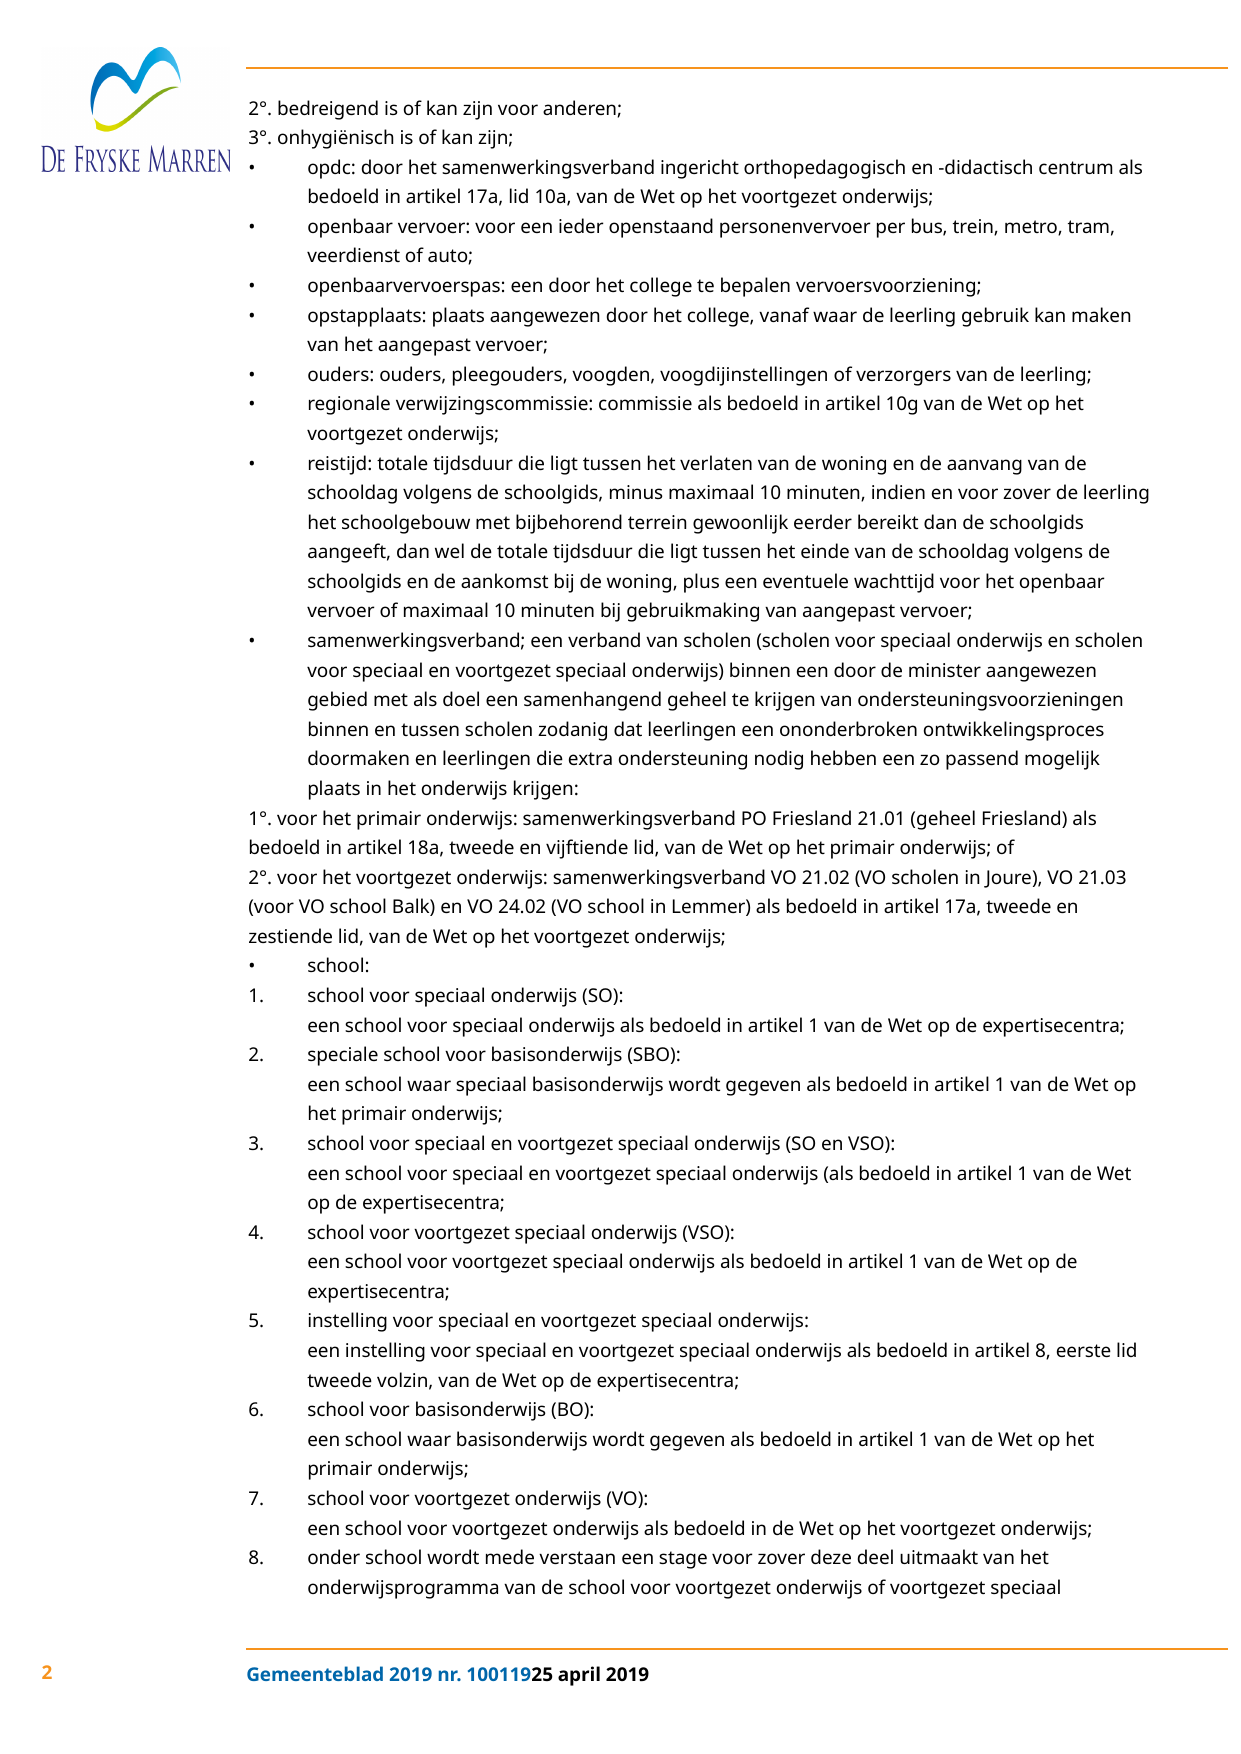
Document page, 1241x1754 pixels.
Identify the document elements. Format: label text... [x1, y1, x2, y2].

list school voor basisonderwijs (BO): [248, 1396, 1152, 1422]
list school: [248, 953, 1152, 978]
list een school voor speciaal en voortgezet speciaal onderwijs (als bedoeld in artikel 1 van de Wet op de expertisecentra; [248, 1160, 1152, 1215]
list reistijd: totale tijdsduur die ligt tussen het verlaten van de woning en de aanvang van de schooldag volgens de schoolgids, minus maximaal 10 minuten, indien en voor zover de leerling het schoolgebouw met bijbehorend terrein gewoonlijk eerder bereikt dan de schoolgids aangeeft, dan wel de totale tijdsduur die ligt tussen het einde van de schooldag volgens de schoolgids en de aankomst bij de woning, plus een eventuele wachttijd voor het openbaar vervoer of maximaal 10 minuten bij gebruikmaking van aangepast vervoer; [248, 450, 1152, 623]
list een instelling voor speciaal en voortgezet speciaal onderwijs als bedoeld in artikel 8, eerste lid tweede volzin, van de Wet op de expertisecentra; [248, 1337, 1152, 1393]
list school voor voortgezet speciaal onderwijs (VSO): [248, 1219, 1152, 1245]
list opstapplaats: plaats aangewezen door het college, vanaf waar de leerling gebruik kan maken van het aangepast vervoer; [248, 302, 1152, 357]
list een school waar basisonderwijs wordt gegeven als bedoeld in artikel 1 van de Wet op het primair onderwijs; [248, 1426, 1152, 1481]
list een school voor voortgezet onderwijs als bedoeld in de Wet op het voortgezet onderwijs; [248, 1515, 1152, 1541]
list regionale verwijzingscommissie: commissie als bedoeld in artikel 10g van de Wet op het voortgezet onderwijs; [248, 391, 1152, 446]
list school voor voortgezet onderwijs (VO): [248, 1485, 1152, 1511]
list een school voor voortgezet speciaal onderwijs als bedoeld in artikel 1 van de Wet op de expertisecentra; [248, 1248, 1152, 1304]
text 2°. bedreigend is of kan zijn voor anderen; [248, 95, 1152, 121]
text 3°. onhygiënisch is of kan zijn; [248, 124, 1152, 150]
list ouders: ouders, pleegouders, voogden, voogdijinstellingen of verzorgers van de leerling; [248, 361, 1152, 387]
list instelling voor speciaal en voortgezet speciaal onderwijs: [248, 1308, 1152, 1333]
text 2°. voor het voortgezet onderwijs: samenwerkingsverband VO 21.02 (VO scholen in Joure), VO 21.03 (voor VO school Balk) en VO 24.02 (VO school in Lemmer) als bedoeld in artikel 17a, tweede en zestiende lid, van de Wet op het voortgezet onderwijs; [248, 864, 1152, 949]
list openbaarvervoerspas: een door het college te bepalen vervoersvoorziening; [248, 272, 1152, 298]
list onder school wordt mede verstaan een stage voor zover deze deel uitmaakt van het onderwijsprogramma van de school voor voortgezet onderwijs of voortgezet speciaal [248, 1544, 1152, 1600]
list een school waar speciaal basisonderwijs wordt gegeven als bedoeld in artikel 1 van de Wet op het primair onderwijs; [248, 1071, 1152, 1126]
list openbaar vervoer: voor een ieder openstaand personenvervoer per bus, trein, metro, tram, veerdienst of auto; [248, 213, 1152, 268]
list school voor speciaal en voortgezet speciaal onderwijs (SO en VSO): [248, 1130, 1152, 1156]
list een school voor speciaal onderwijs als bedoeld in artikel 1 van de Wet op de expertisecentra; [248, 1012, 1152, 1038]
list opdc: door het samenwerkingsverband ingericht orthopedagogisch en -didactisch centrum als bedoeld in artikel 17a, lid 10a, van de Wet op het voortgezet onderwijs; [248, 154, 1152, 209]
list speciale school voor basisonderwijs (SBO): [248, 1041, 1152, 1067]
picture [41, 47, 231, 172]
list samenwerkingsverband; een verband van scholen (scholen voor speciaal onderwijs en scholen voor speciaal en voortgezet speciaal onderwijs) binnen een door de minister aangewezen gebied met als doel een samenhangend geheel te krijgen van ondersteuningsvoorzieningen binnen en tussen scholen zodanig dat leerlingen een ononderbroken ontwikkelingsproces doormaken en leerlingen die extra ondersteuning nodig hebben een zo passend mogelijk plaats in het onderwijs krijgen: [248, 627, 1152, 801]
list school voor speciaal onderwijs (SO): [248, 982, 1152, 1008]
text 1°. voor het primair onderwijs: samenwerkingsverband PO Friesland 21.01 (geheel Friesland) als bedoeld in artikel 18a, tweede en vijftiende lid, van de Wet op het primair onderwijs; of [248, 805, 1152, 860]
